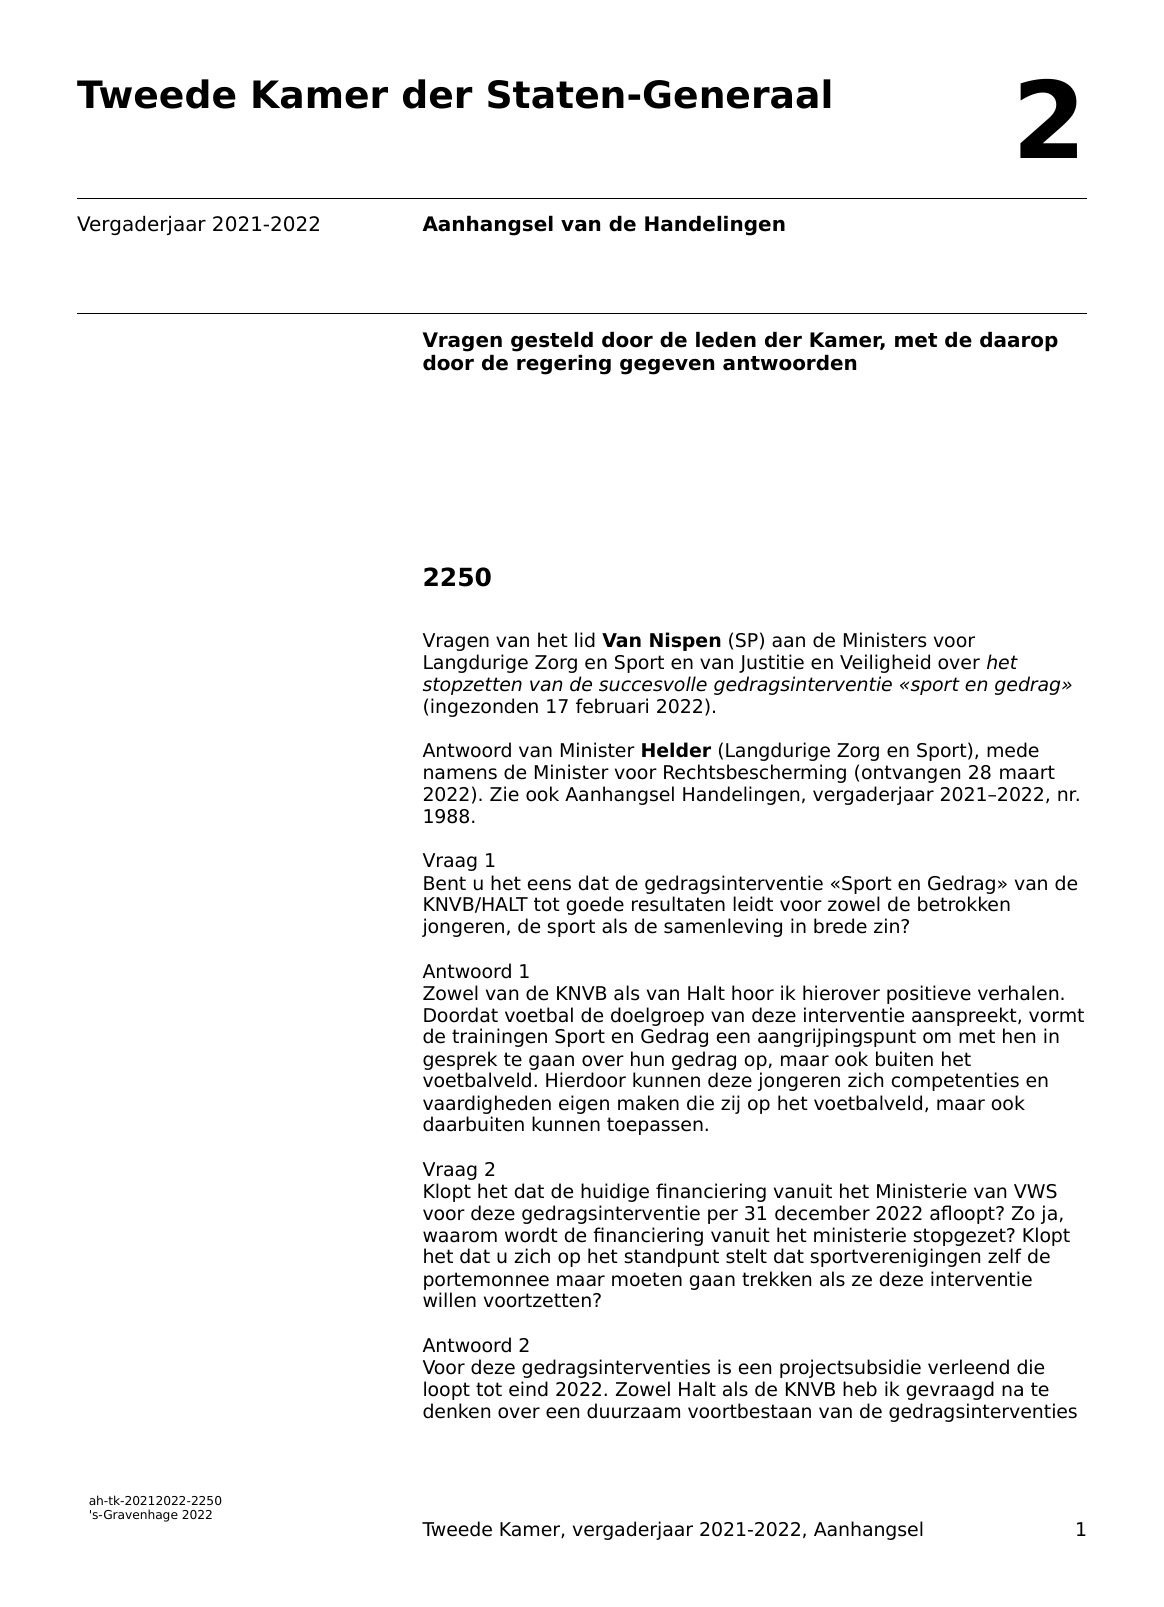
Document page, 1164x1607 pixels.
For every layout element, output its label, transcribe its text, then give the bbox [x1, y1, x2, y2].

text Klopt het dat de huidige financiering vanuit het Ministerie van VWS voor deze gedragsinterventie per 31 december 2022 afloopt? Zo ja, waarom wordt de financiering vanuit het ministerie stopgezet? Klopt het dat u zich op het standpunt stelt dat sportverenigingen zelf de portemonnee maar moeten gaan trekken als ze deze interventie willen voortzetten? [422, 1181, 1087, 1312]
table_cell Vragen gesteld door de leden der Kamer, met de daarop door de regering gegeven antwoorden [422, 314, 1087, 375]
text Antwoord van Minister Helder (Langdurige Zorg en Sport), mede namens de Minister voor Rechtsbescherming (ontvangen 28 maart 2022). Zie ook Aanhangsel Handelingen, vergaderjaar 2021–2022, nr. 1988. [422, 740, 1087, 828]
text Vraag 2 [422, 1158, 1087, 1181]
text 's-Gravenhage 2022 [88, 1508, 323, 1522]
table_cell Vergaderjaar 2021-2022 [77, 199, 422, 313]
table_header Tweede Kamer der Staten-Generaal [77, 59, 886, 198]
text Vragen van het lid Van Nispen (SP) aan de Ministers voor Langdurige Zorg en Sport en van Justitie en Veiligheid over het stopzetten van de succesvolle gedragsinterventie «sport en gedrag» (ingezonden 17 februari 2022). [422, 630, 1087, 718]
text Vraag 1 [422, 850, 1087, 872]
text ah-tk-20212022-2250 [88, 1494, 323, 1508]
table_cell Aanhangsel van de Handelingen [422, 199, 1087, 313]
text Bent u het eens dat de gedragsinterventie «Sport en Gedrag» van de KNVB/HALT tot goede resultaten leidt voor zowel de betrokken jongeren, de sport als de samenleving in brede zin? [422, 872, 1087, 938]
text Antwoord 2 [422, 1334, 1087, 1357]
text 2250 [422, 563, 1087, 592]
table_cell [77, 314, 422, 375]
text Antwoord 1 [422, 961, 1087, 982]
text Zowel van de KNVB als van Halt hoor ik hierover positieve verhalen. Doordat voetbal de doelgroep van deze interventie aanspreekt, vormt de trainingen Sport en Gedrag een aangrijpingspunt om met hen in gesprek te gaan over hun gedrag op, maar ook buiten het voetbalveld. Hierdoor kunnen deze jongeren zich competenties en vaardigheden eigen maken die zij op het voetbalveld, maar ook daarbuiten kunnen toepassen. [422, 982, 1087, 1136]
table_header 2 [886, 59, 1087, 198]
text Voor deze gedragsinterventies is een projectsubsidie verleend die loopt tot eind 2022. Zowel Halt als de KNVB heb ik gevraagd na te denken over een duurzaam voortbestaan van de gedragsinterventies [422, 1357, 1087, 1422]
